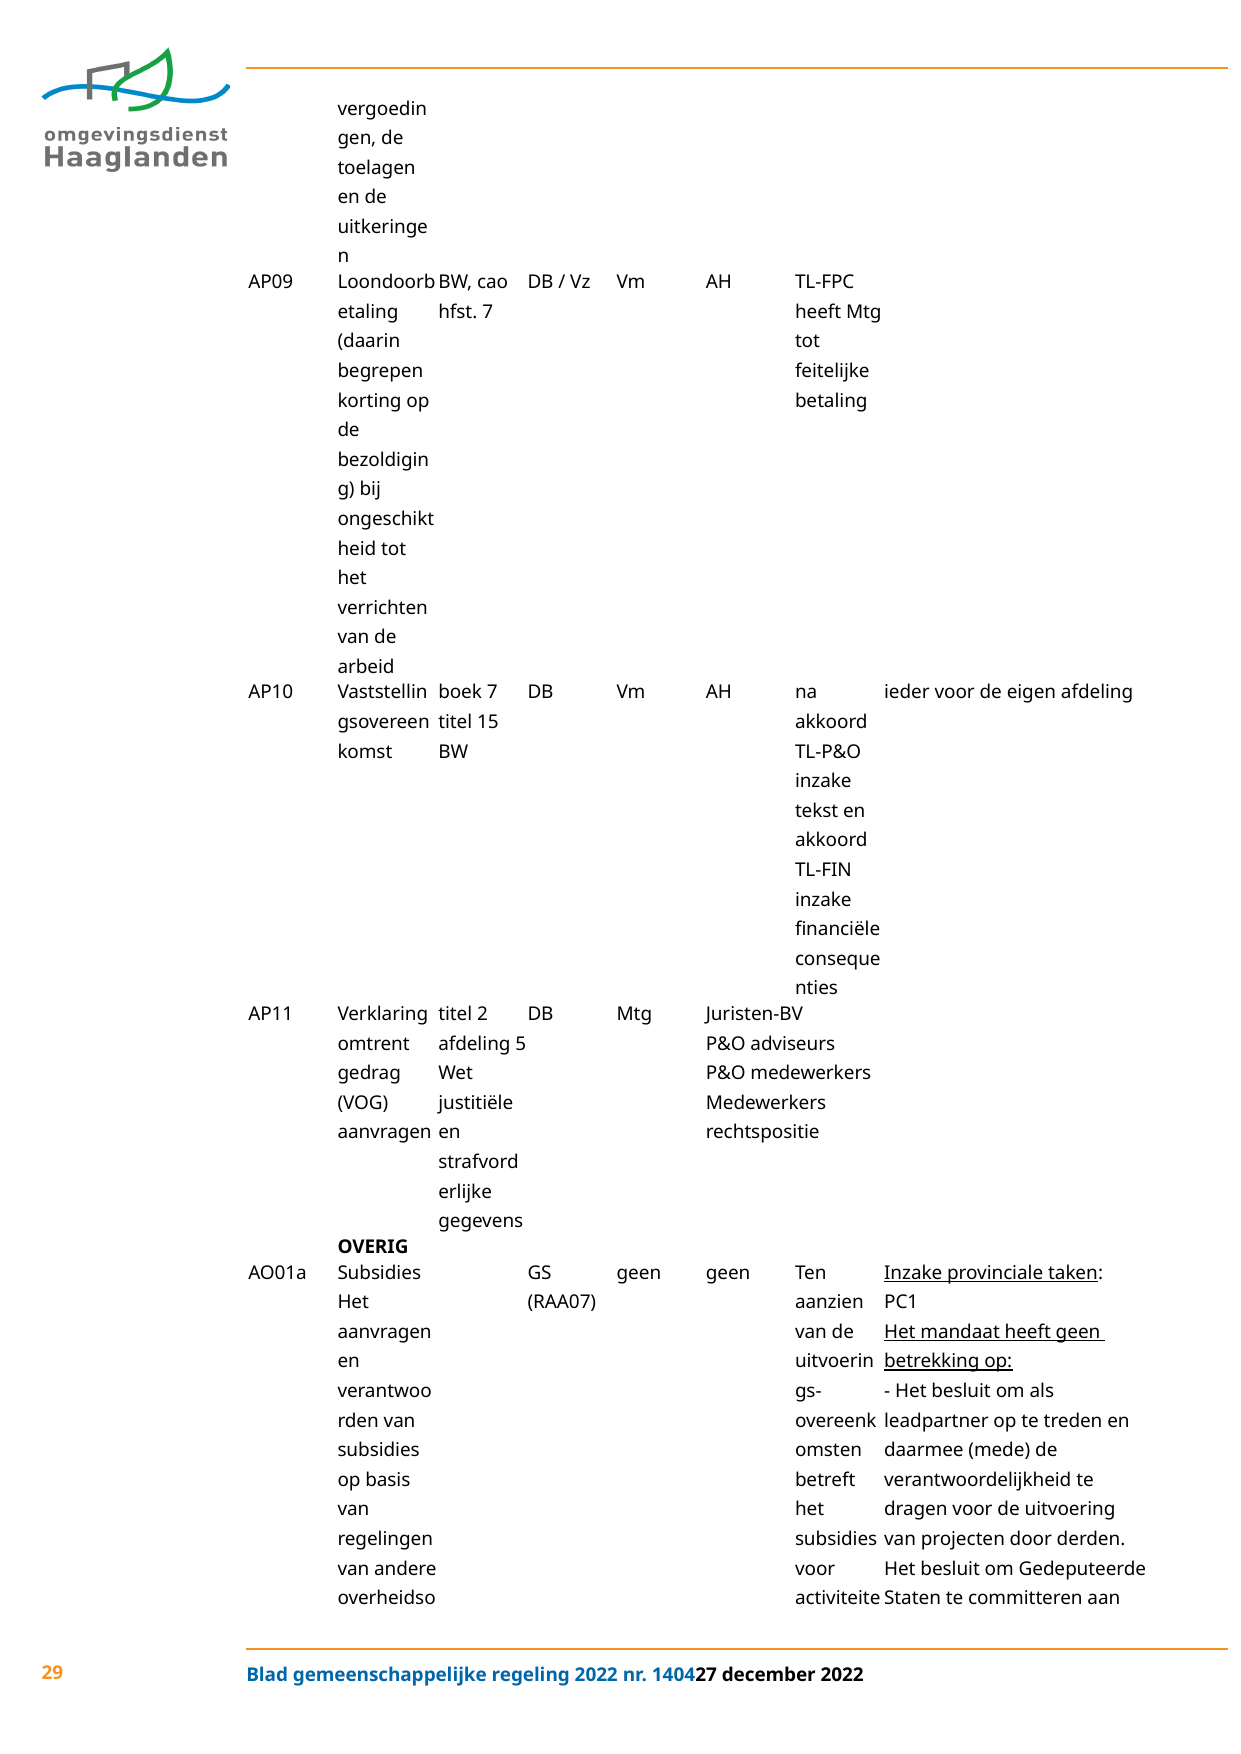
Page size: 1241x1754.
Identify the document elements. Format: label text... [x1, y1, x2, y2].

table_cell vergoedingen, de toelagen en de uitkeringen [337, 95, 438, 268]
table_cell geen [706, 1259, 795, 1610]
table_cell DB [527, 1000, 616, 1233]
table_cell [616, 95, 706, 268]
table_cell [438, 1259, 527, 1610]
table_cell AP10 [248, 679, 337, 1000]
table_cell DB [527, 679, 616, 1000]
table_cell boek 7 titel 15 BW [438, 679, 527, 1000]
table_cell [616, 1233, 706, 1259]
table_cell [795, 95, 884, 268]
table_cell titel 2 afdeling 5 Wet justitiële en strafvorderlijke gegevens [438, 1000, 527, 1233]
table_cell AH [706, 679, 795, 1000]
table_cell Vaststellingsovereenkomst [337, 679, 438, 1000]
table_cell Juristen-BV P&O adviseurs P&O medewerkers Medewerkers rechtspositie [706, 1000, 884, 1233]
table_cell GS (RAA07) [527, 1259, 616, 1610]
table_cell [527, 1233, 616, 1259]
table_cell [884, 95, 1152, 268]
table_cell [795, 1233, 884, 1259]
table_cell Inzake provinciale taken: PC1 Het mandaat heeft geen betrekking op: - Het besluit om als leadpartner op te treden en daarmee (mede) de verantwoordelijkheid te dragen voor de uitvoering van projecten door derden. Het besluit om Gedeputeerde Staten te committeren aan [884, 1259, 1152, 1610]
table_cell AP09 [248, 269, 337, 679]
table_cell AH [706, 269, 795, 679]
table_cell [248, 1233, 337, 1259]
table_cell [884, 1000, 1152, 1233]
table_cell Loondoorbetaling (daarin begrepen korting op de bezoldiging) bij ongeschiktheid tot het verrichten van de arbeid [337, 269, 438, 679]
table_cell [706, 95, 795, 268]
table_cell DB / Vz [527, 269, 616, 679]
table_cell TL-FPC heeft Mtg tot feitelijke betaling [795, 269, 884, 679]
table_cell AO01a [248, 1259, 337, 1610]
table_cell [884, 269, 1152, 679]
table_cell [527, 95, 616, 268]
table_cell BW, cao hfst. 7 [438, 269, 527, 679]
table_cell na akkoord TL-P&O inzake tekst en akkoord TL-FIN inzake financiële consequenties [795, 679, 884, 1000]
table_cell AP11 [248, 1000, 337, 1233]
table_cell Verklaring omtrent gedrag (VOG) aanvragen [337, 1000, 438, 1233]
table_cell [248, 95, 337, 268]
table_cell [438, 95, 527, 268]
table_cell Vm [616, 269, 706, 679]
table_cell Ten aanzien van de uitvoerings-overeenkomsten betreft het subsidies voor activiteite [795, 1259, 884, 1610]
table_cell Vm [616, 679, 706, 1000]
table_cell ieder voor de eigen afdeling [884, 679, 1152, 1000]
table_cell Subsidies Het aanvragen en verantwoorden van subsidies op basis van regelingen van andere overheidso [337, 1259, 438, 1610]
table_cell Mtg [616, 1000, 706, 1233]
table_cell OVERIG [337, 1233, 438, 1259]
table_cell [438, 1233, 527, 1259]
table_cell [884, 1233, 1152, 1259]
picture [41, 47, 231, 172]
table_cell geen [616, 1259, 706, 1610]
table_cell [706, 1233, 795, 1259]
